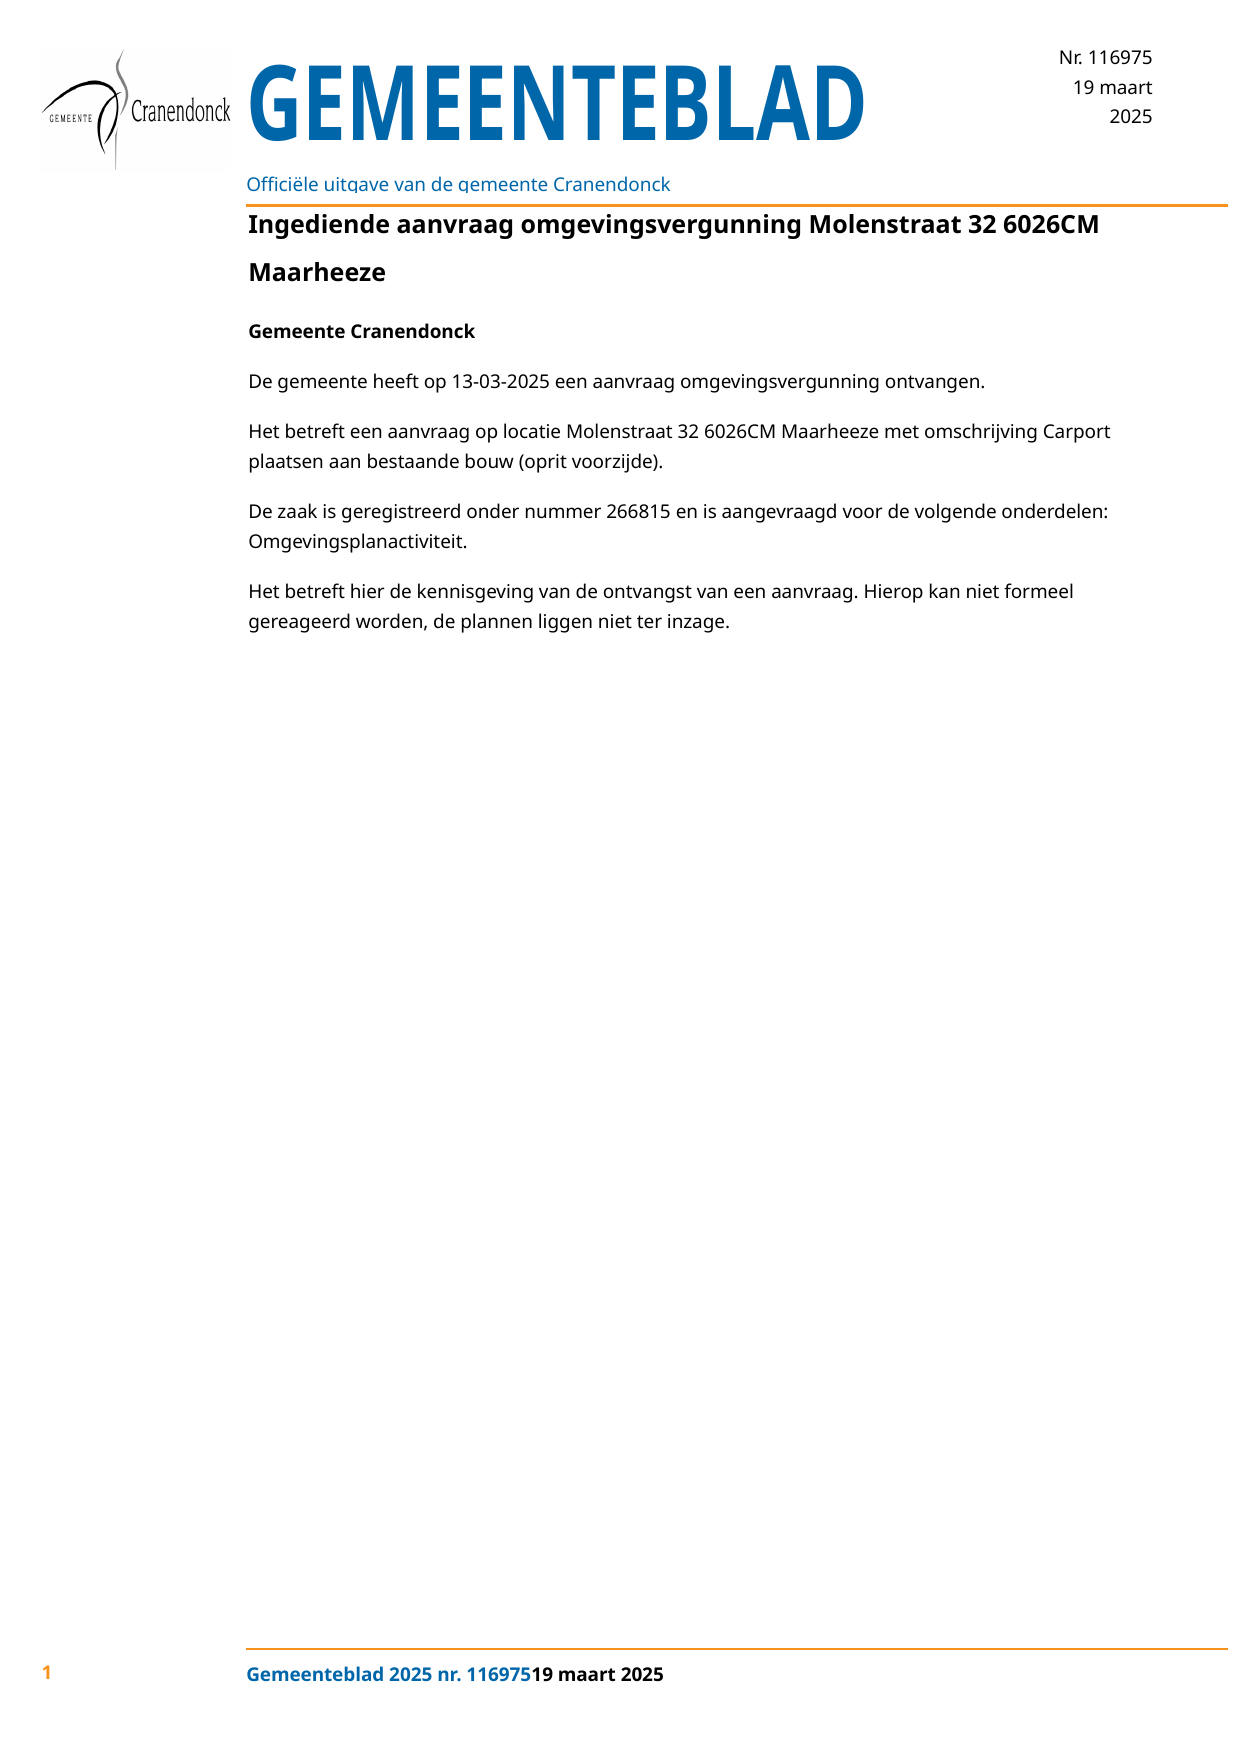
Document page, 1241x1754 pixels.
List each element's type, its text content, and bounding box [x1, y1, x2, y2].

picture [41, 47, 231, 172]
text Het betreft een aanvraag op locatie Molenstraat 32 6026CM Maarheeze met omschrijving Carport plaatsen aan bestaande bouw (oprit voorzijde). [248, 419, 1152, 474]
text Ingediende aanvraag omgevingsvergunning Molenstraat 32 6026CM Maarheeze [248, 207, 1152, 288]
text Gemeente Cranendonck [248, 318, 1152, 344]
text Het betreft hier de kennisgeving van de ontvangst van een aanvraag. Hierop kan niet formeel gereageerd worden, de plannen liggen niet ter inzage. [248, 579, 1152, 634]
text De gemeente heeft op 13-03-2025 een aanvraag omgevingsvergunning ontvangen. [248, 368, 1152, 394]
text De zaak is geregistreerd onder nummer 266815 en is aangevraagd voor de volgende onderdelen: Omgevingsplanactiviteit. [248, 499, 1152, 554]
